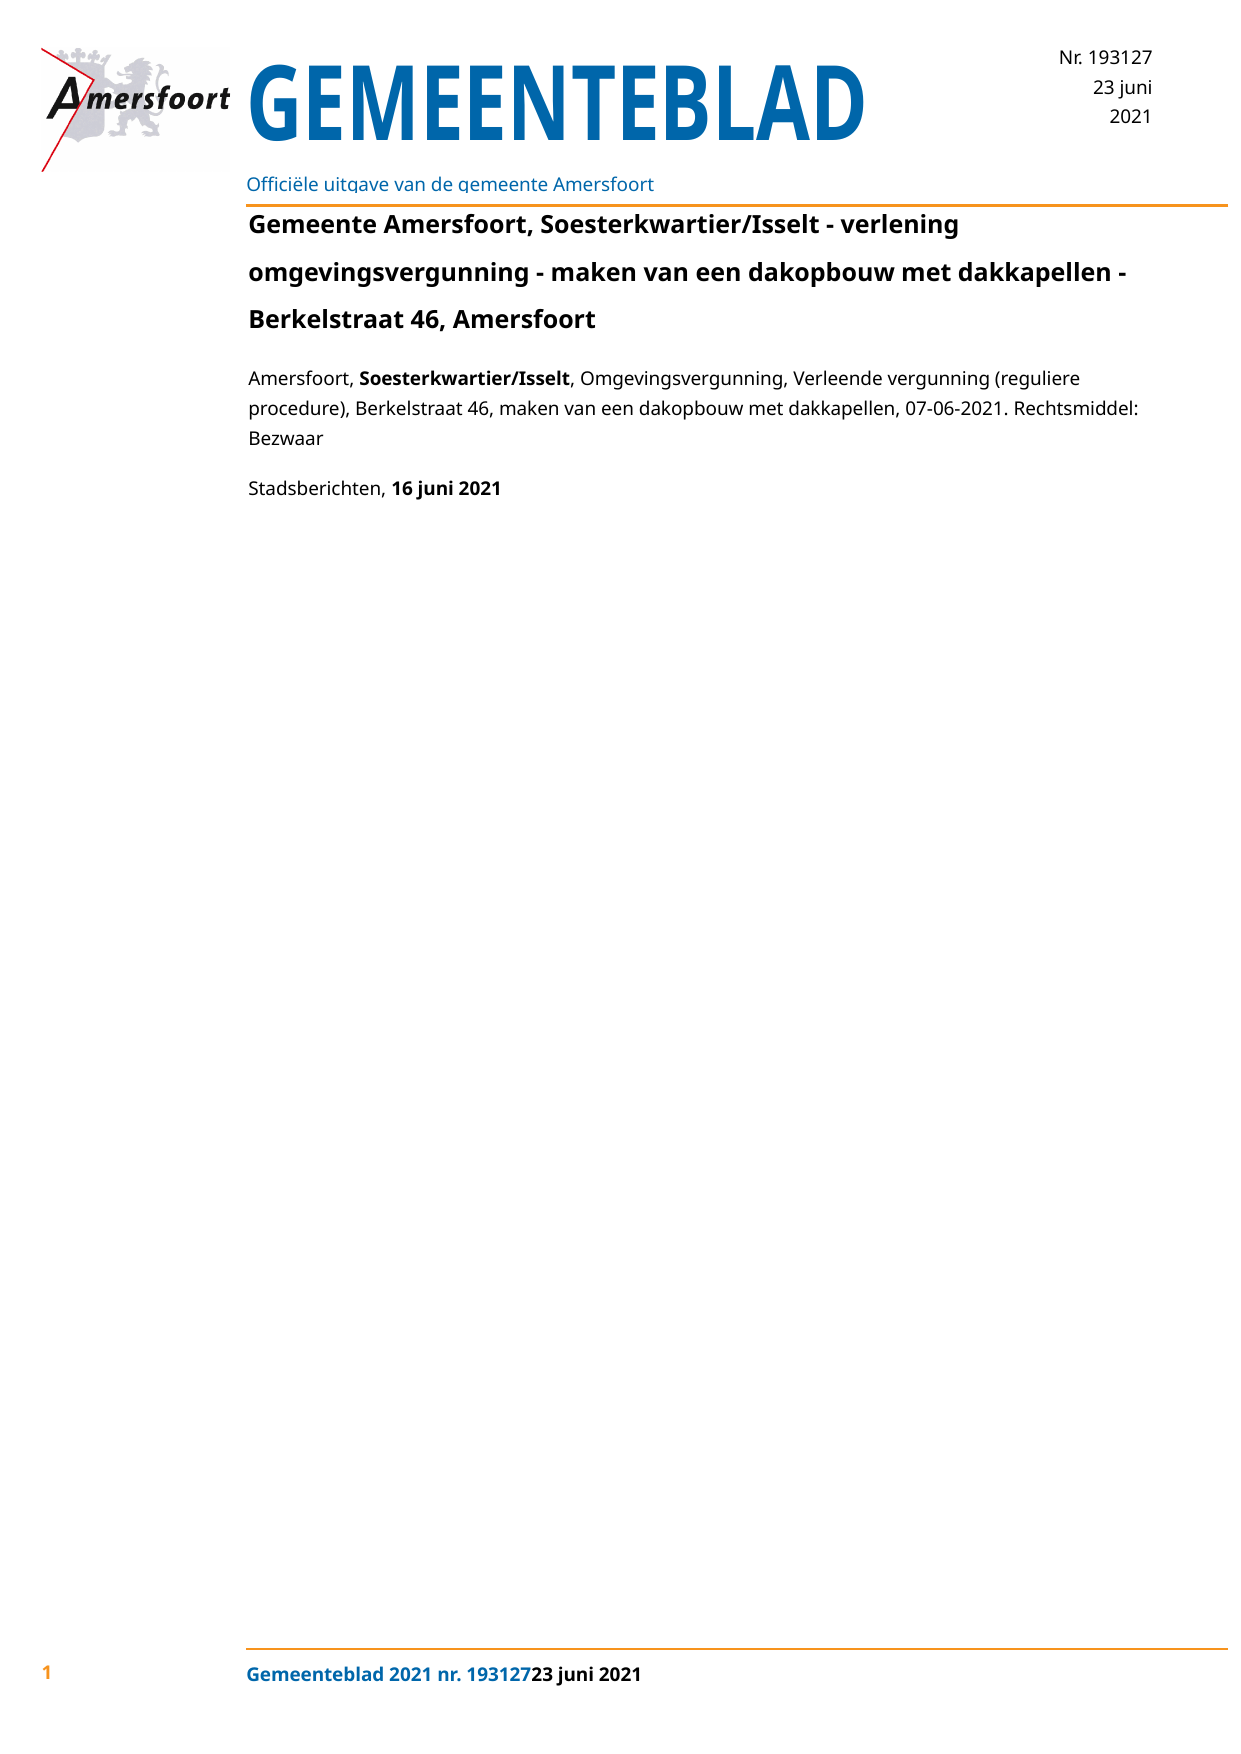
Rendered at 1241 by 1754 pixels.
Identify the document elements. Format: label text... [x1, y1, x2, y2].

text Amersfoort, Soesterkwartier/Isselt, Omgevingsvergunning, Verleende vergunning (reguliere procedure), Berkelstraat 46, maken van een dakopbouw met dakkapellen, 07-06-2021. Rechtsmiddel: Bezwaar [248, 366, 1152, 450]
picture [41, 47, 231, 172]
text Gemeente Amersfoort, Soesterkwartier/Isselt - verlening omgevingsvergunning - maken van een dakopbouw met dakkapellen - Berkelstraat 46, Amersfoort [248, 207, 1152, 336]
text Stadsberichten, 16 juni 2021 [248, 475, 1152, 501]
